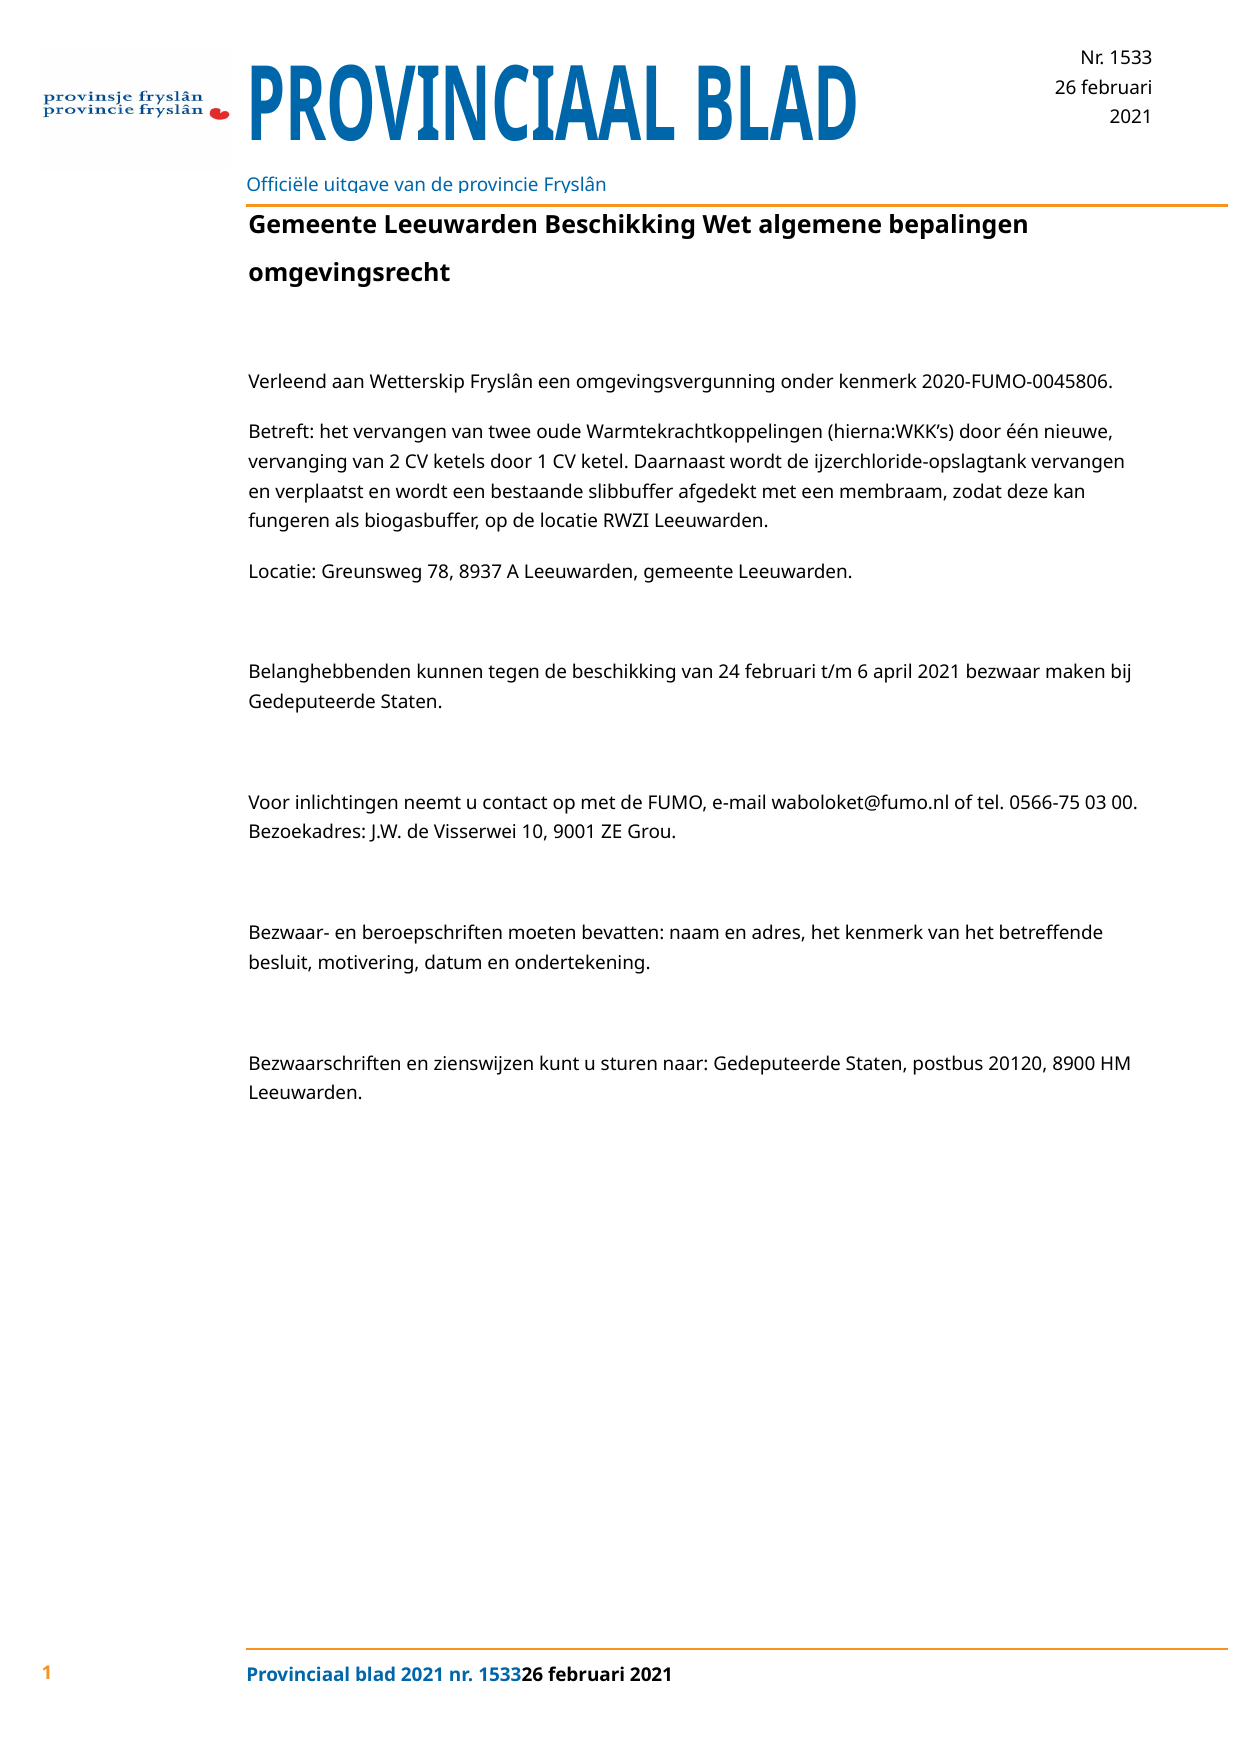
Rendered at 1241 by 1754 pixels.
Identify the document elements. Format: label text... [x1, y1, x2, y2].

text Voor inlichtingen neemt u contact op met de FUMO, e-mail waboloket@fumo.nl of tel. 0566-75 03 00. Bezoekadres: J.W. de Visserwei 10, 9001 ZE Grou. [248, 789, 1152, 844]
text Bezwaarschriften en zienswijzen kunt u sturen naar: Gedeputeerde Staten, postbus 20120, 8900 HM Leeuwarden. [248, 1050, 1152, 1105]
text Bezwaar- en beroepschriften moeten bevatten: naam en adres, het kenmerk van het betreffende besluit, motivering, datum en ondertekening. [248, 919, 1152, 975]
picture [41, 47, 231, 172]
text Locatie: Greunsweg 78, 8937 A Leeuwarden, gemeente Leeuwarden. [248, 558, 1152, 584]
text Gemeente Leeuwarden Beschikking Wet algemene bepalingen omgevingsrecht [248, 207, 1152, 288]
text Verleend aan Wetterskip Fryslân een omgevingsvergunning onder kenmerk 2020-FUMO-0045806. [248, 368, 1152, 394]
text Betreft: het vervangen van twee oude Warmtekrachtkoppelingen (hierna:WKK’s) door één nieuwe, vervanging van 2 CV ketels door 1 CV ketel. Daarnaast wordt de ijzerchloride-opslagtank vervangen en verplaatst en wordt een bestaande slibbuffer afgedekt met een membraam, zodat deze kan fungeren als biogasbuffer, op de locatie RWZI Leeuwarden. [248, 419, 1152, 533]
text Belanghebbenden kunnen tegen de beschikking van 24 februari t/m 6 april 2021 bezwaar maken bij Gedeputeerde Staten. [248, 659, 1152, 714]
